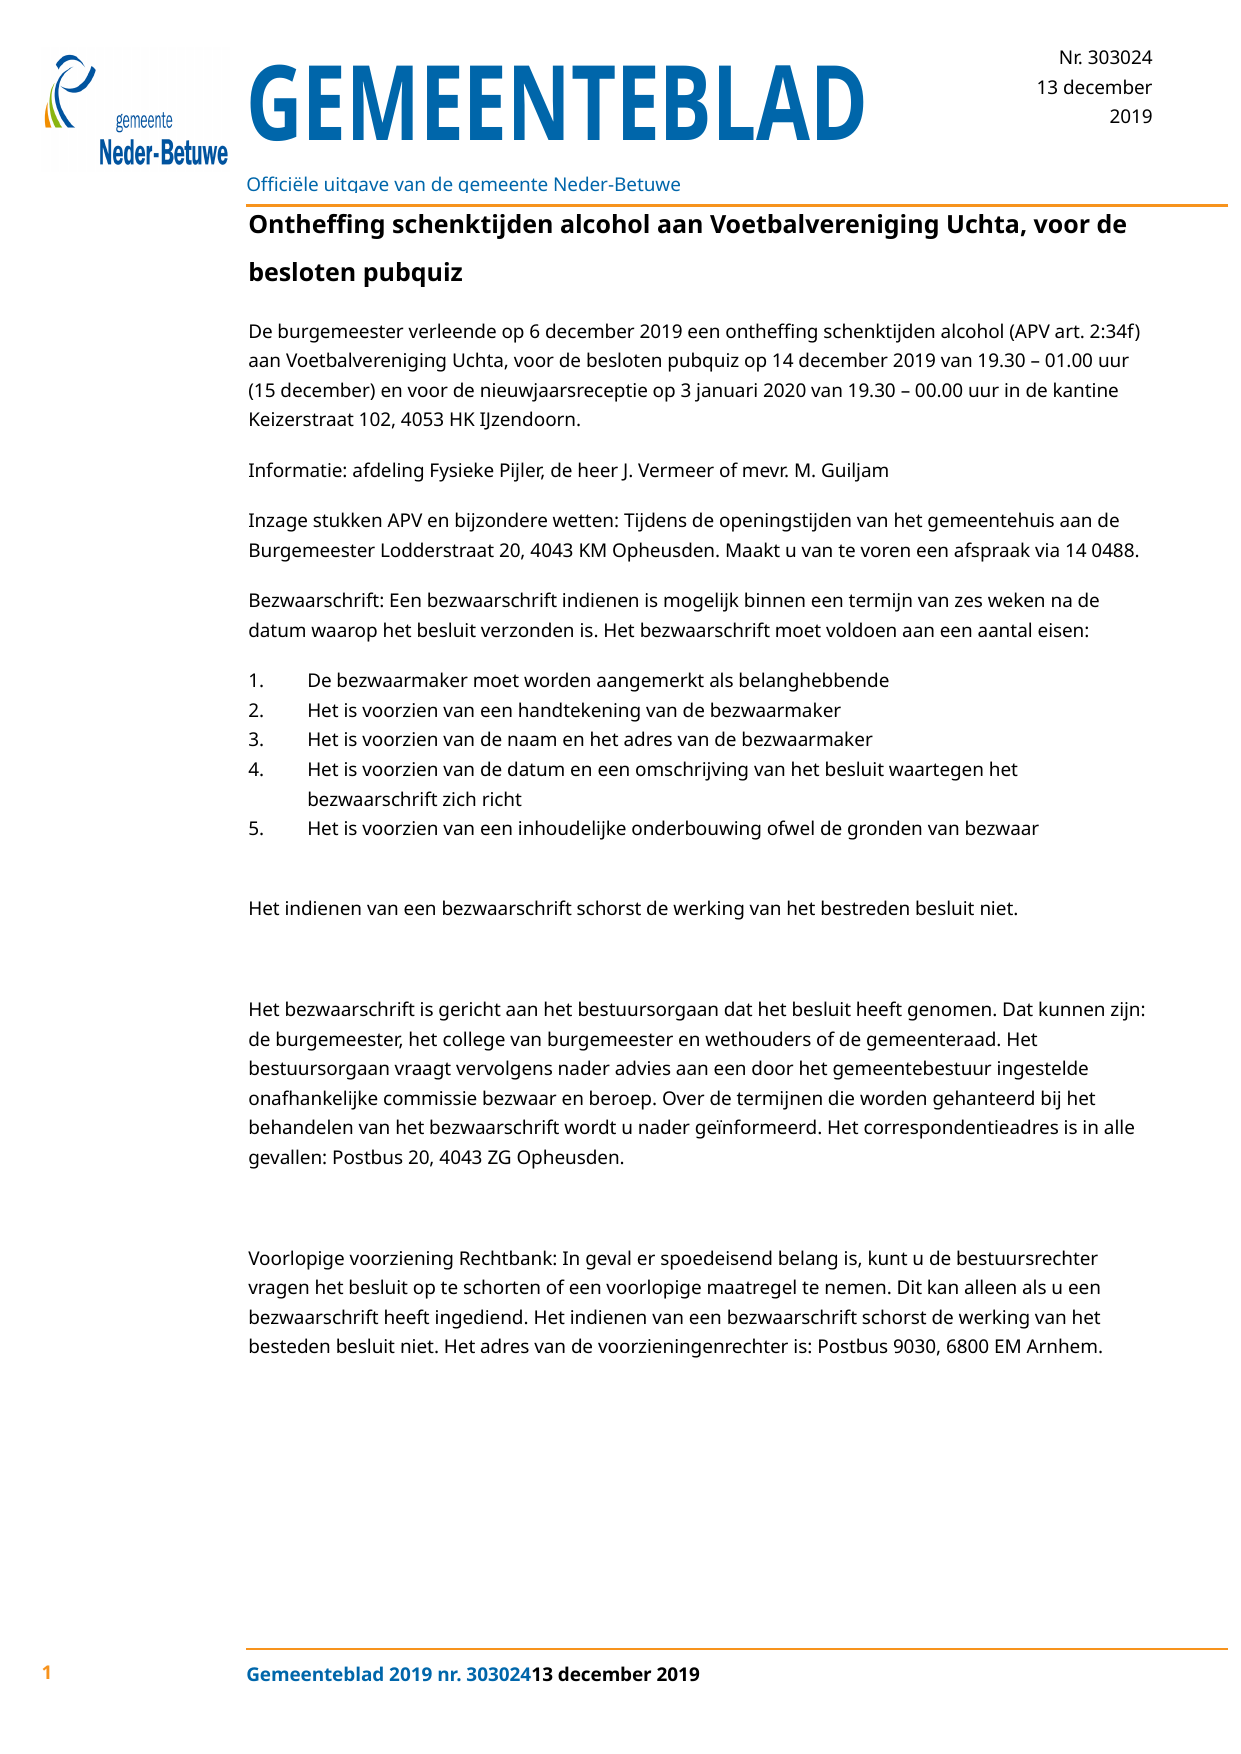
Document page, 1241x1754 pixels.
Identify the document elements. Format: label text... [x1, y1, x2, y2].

text Het indienen van een bezwaarschrift schorst de werking van het bestreden besluit niet. [248, 895, 1152, 921]
text Inzage stukken APV en bijzondere wetten: Tijdens de openingstijden van het gemeentehuis aan de Burgemeester Lodderstraat 20, 4043 KM Opheusden. Maakt u van te voren een afspraak via 14 0488. [248, 507, 1152, 563]
list Het is voorzien van de datum en een omschrijving van het besluit waartegen het bezwaarschrift zich richt [248, 756, 1152, 812]
text De burgemeester verleende op 6 december 2019 een ontheffing schenktijden alcohol (APV art. 2:34f) aan Voetbalvereniging Uchta, voor de besloten pubquiz op 14 december 2019 van 19.30 – 01.00 uur (15 december) en voor de nieuwjaarsreceptie op 3 januari 2020 van 19.30 – 00.00 uur in de kantine Keizerstraat 102, 4053 HK IJzendoorn. [248, 318, 1152, 432]
text Bezwaarschrift: Een bezwaarschrift indienen is mogelijk binnen een termijn van zes weken na de datum waarop het besluit verzonden is. Het bezwaarschrift moet voldoen aan een aantal eisen: [248, 587, 1152, 643]
list Het is voorzien van een handtekening van de bezwaarmaker [248, 697, 1152, 723]
text Het bezwaarschrift is gericht aan het bestuursorgaan dat het besluit heeft genomen. Dat kunnen zijn: de burgemeester, het college van burgemeester en wethouders of de gemeenteraad. Het bestuursorgaan vraagt vervolgens nader advies aan een door het gemeentebestuur ingestelde onafhankelijke commissie bezwaar en beroep. Over de termijnen die worden gehanteerd bij het behandelen van het bezwaarschrift wordt u nader geïnformeerd. Het correspondentieadres is in alle gevallen: Postbus 20, 4043 ZG Opheusden. [248, 996, 1152, 1170]
picture [41, 47, 231, 172]
list Het is voorzien van de naam en het adres van de bezwaarmaker [248, 727, 1152, 752]
list De bezwaarmaker moet worden aangemerkt als belanghebbende [248, 667, 1152, 693]
list Het is voorzien van een inhoudelijke onderbouwing ofwel de gronden van bezwaar [248, 815, 1152, 841]
text Ontheffing schenktijden alcohol aan Voetbalvereniging Uchta, voor de besloten pubquiz [248, 207, 1152, 288]
text Informatie: afdeling Fysieke Pijler, de heer J. Vermeer of mevr. M. Guiljam [248, 457, 1152, 483]
text Voorlopige voorziening Rechtbank: In geval er spoedeisend belang is, kunt u de bestuursrechter vragen het besluit op te schorten of een voorlopige maatregel te nemen. Dit kan alleen als u een bezwaarschrift heeft ingediend. Het indienen van een bezwaarschrift schorst de werking van het besteden besluit niet. Het adres van de voorzieningenrechter is: Postbus 9030, 6800 EM Arnhem. [248, 1245, 1152, 1359]
